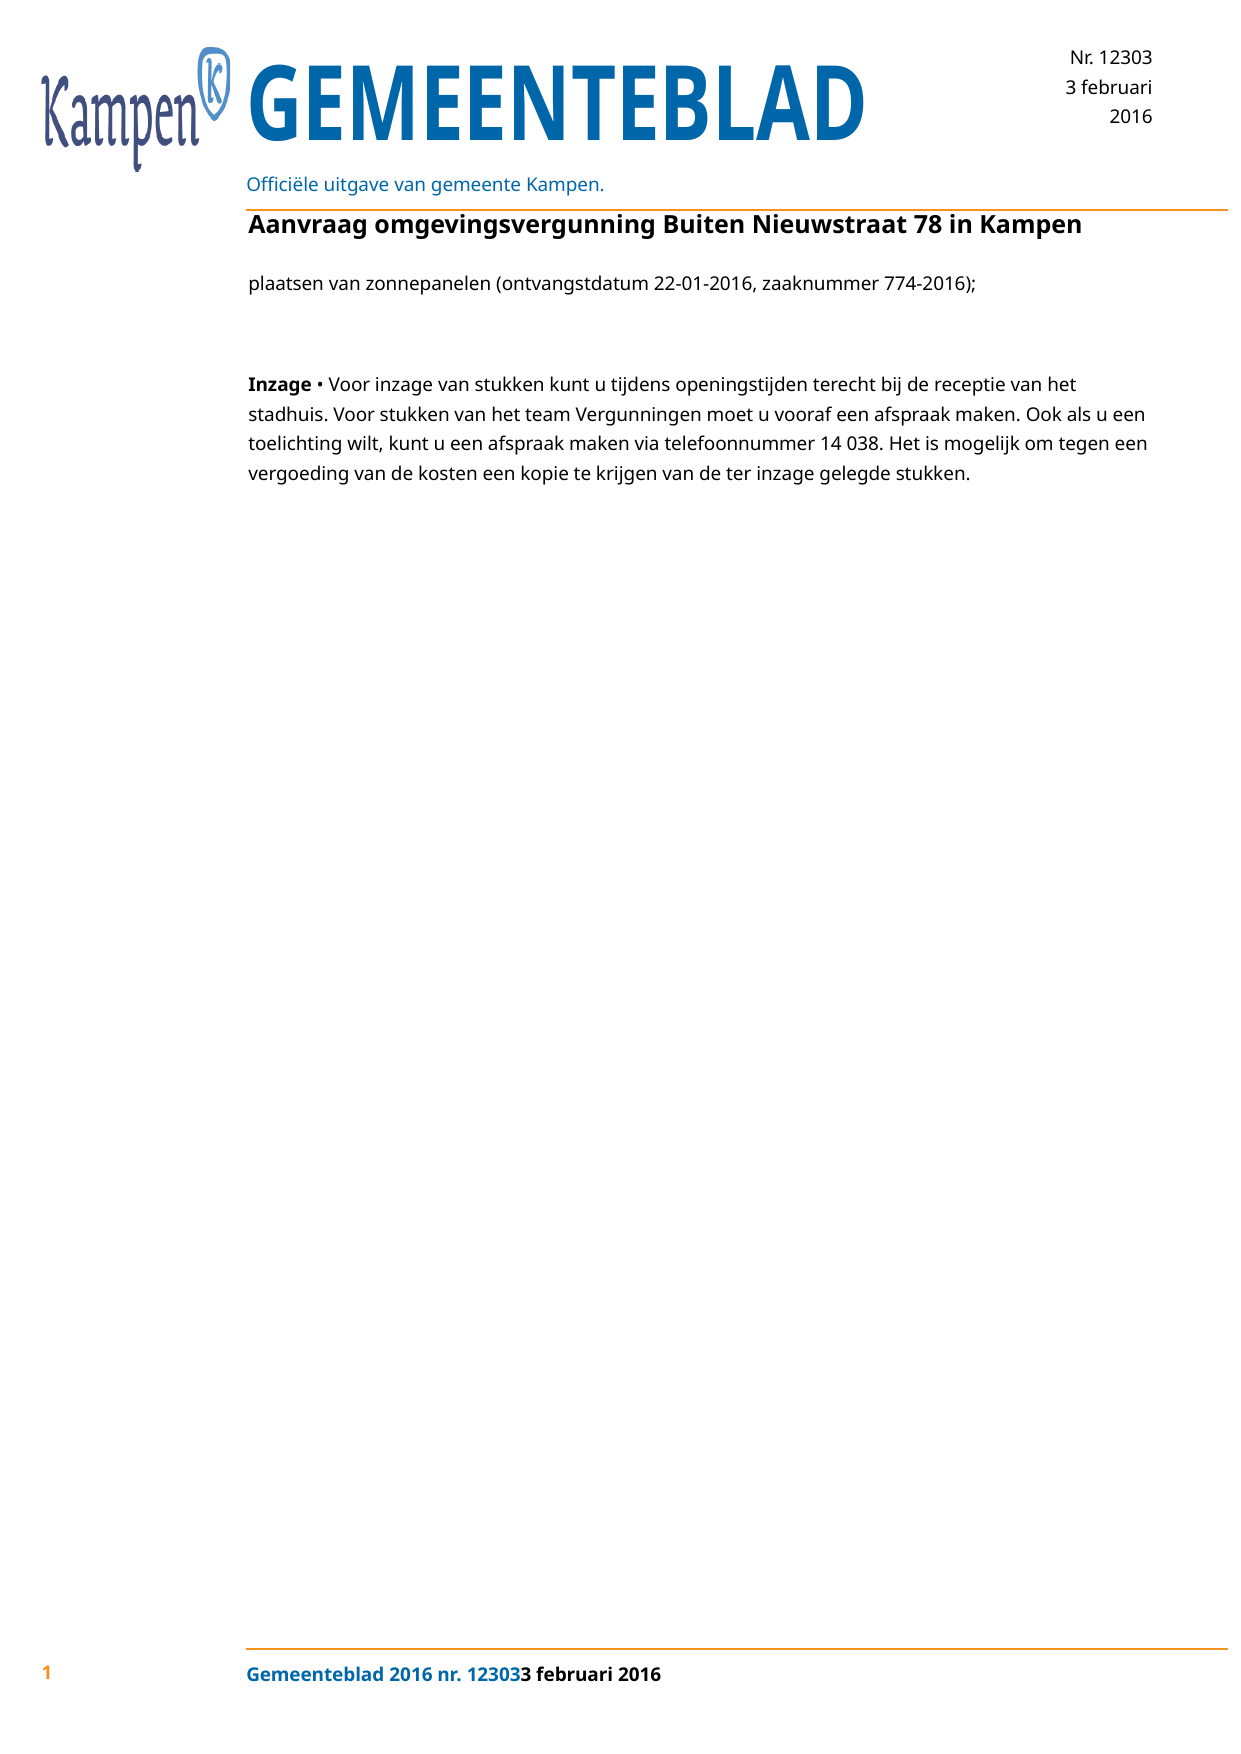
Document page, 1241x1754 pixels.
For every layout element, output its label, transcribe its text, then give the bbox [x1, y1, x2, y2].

text Inzage • Voor inzage van stukken kunt u tijdens openingstijden terecht bij de receptie van het stadhuis. Voor stukken van het team Vergunningen moet u vooraf een afspraak maken. Ook als u een toelichting wilt, kunt u een afspraak maken via telefoonnummer 14 038. Het is mogelijk om tegen een vergoeding van de kosten een kopie te krijgen van de ter inzage gelegde stukken. [248, 371, 1152, 486]
text Aanvraag omgevingsvergunning Buiten Nieuwstraat 78 in Kampen [248, 211, 1152, 241]
picture [41, 47, 231, 172]
text plaatsen van zonnepanelen (ontvangstdatum 22-01-2016, zaaknummer 774-2016); [248, 270, 1152, 296]
